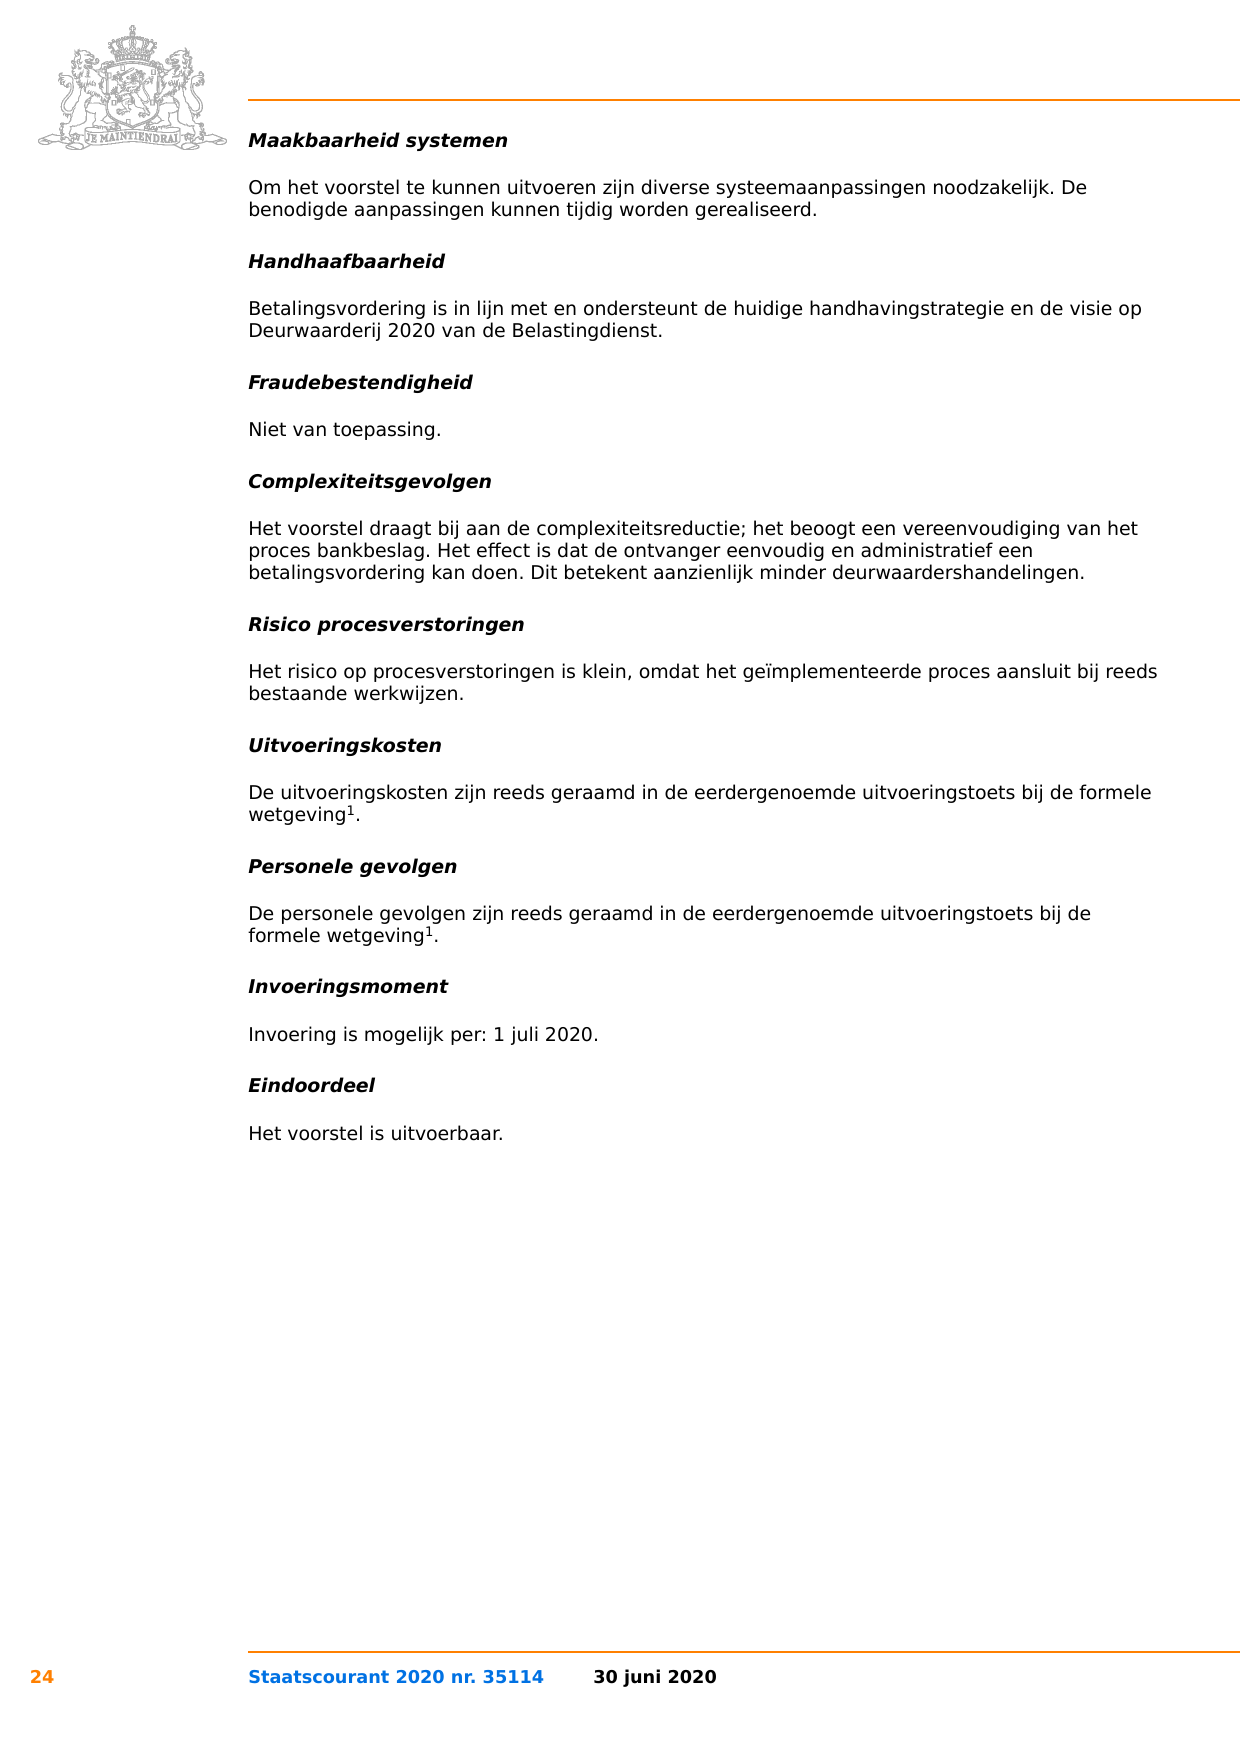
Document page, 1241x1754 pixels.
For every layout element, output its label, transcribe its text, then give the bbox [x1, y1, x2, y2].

subtitle Uitvoeringskosten [248, 734, 1163, 757]
text De personele gevolgen zijn reeds geraamd in de eerdergenoemde uitvoeringstoets bij de formele wetgeving1. [248, 902, 1163, 946]
text Niet van toepassing. [248, 419, 1163, 441]
subtitle Maakbaarheid systemen [248, 130, 1163, 152]
subtitle Invoeringsmoment [248, 976, 1163, 998]
text Betalingsvordering is in lijn met en ondersteunt de huidige handhavingstrategie en de visie op Deurwaarderij 2020 van de Belastingdienst. [248, 298, 1163, 342]
subtitle Personele gevolgen [248, 856, 1163, 877]
text Om het voorstel te kunnen uitvoeren zijn diverse systeemaanpassingen noodzakelijk. De benodigde aanpassingen kunnen tijdig worden gerealiseerd. [248, 177, 1163, 221]
text Het risico op procesverstoringen is klein, omdat het geïmplementeerde proces aansluit bij reeds bestaande werkwijzen. [248, 661, 1163, 704]
text De uitvoeringskosten zijn reeds geraamd in de eerdergenoemde uitvoeringstoets bij de formele wetgeving1. [248, 782, 1163, 826]
picture [38, 25, 227, 150]
subtitle Eindoordeel [248, 1075, 1163, 1097]
subtitle Handhaafbaarheid [248, 251, 1163, 273]
subtitle Complexiteitsgevolgen [248, 471, 1163, 493]
text Invoering is mogelijk per: 1 juli 2020. [248, 1023, 1163, 1045]
text Het voorstel is uitvoerbaar. [248, 1122, 1163, 1144]
text Het voorstel draagt bij aan de complexiteitsreductie; het beoogt een vereenvoudiging van het proces bankbeslag. Het effect is dat de ontvanger eenvoudig en administratief een betalingsvordering kan doen. Dit betekent aanzienlijk minder deurwaardershandelingen. [248, 518, 1163, 584]
subtitle Fraudebestendigheid [248, 372, 1163, 394]
subtitle Risico procesverstoringen [248, 614, 1163, 636]
